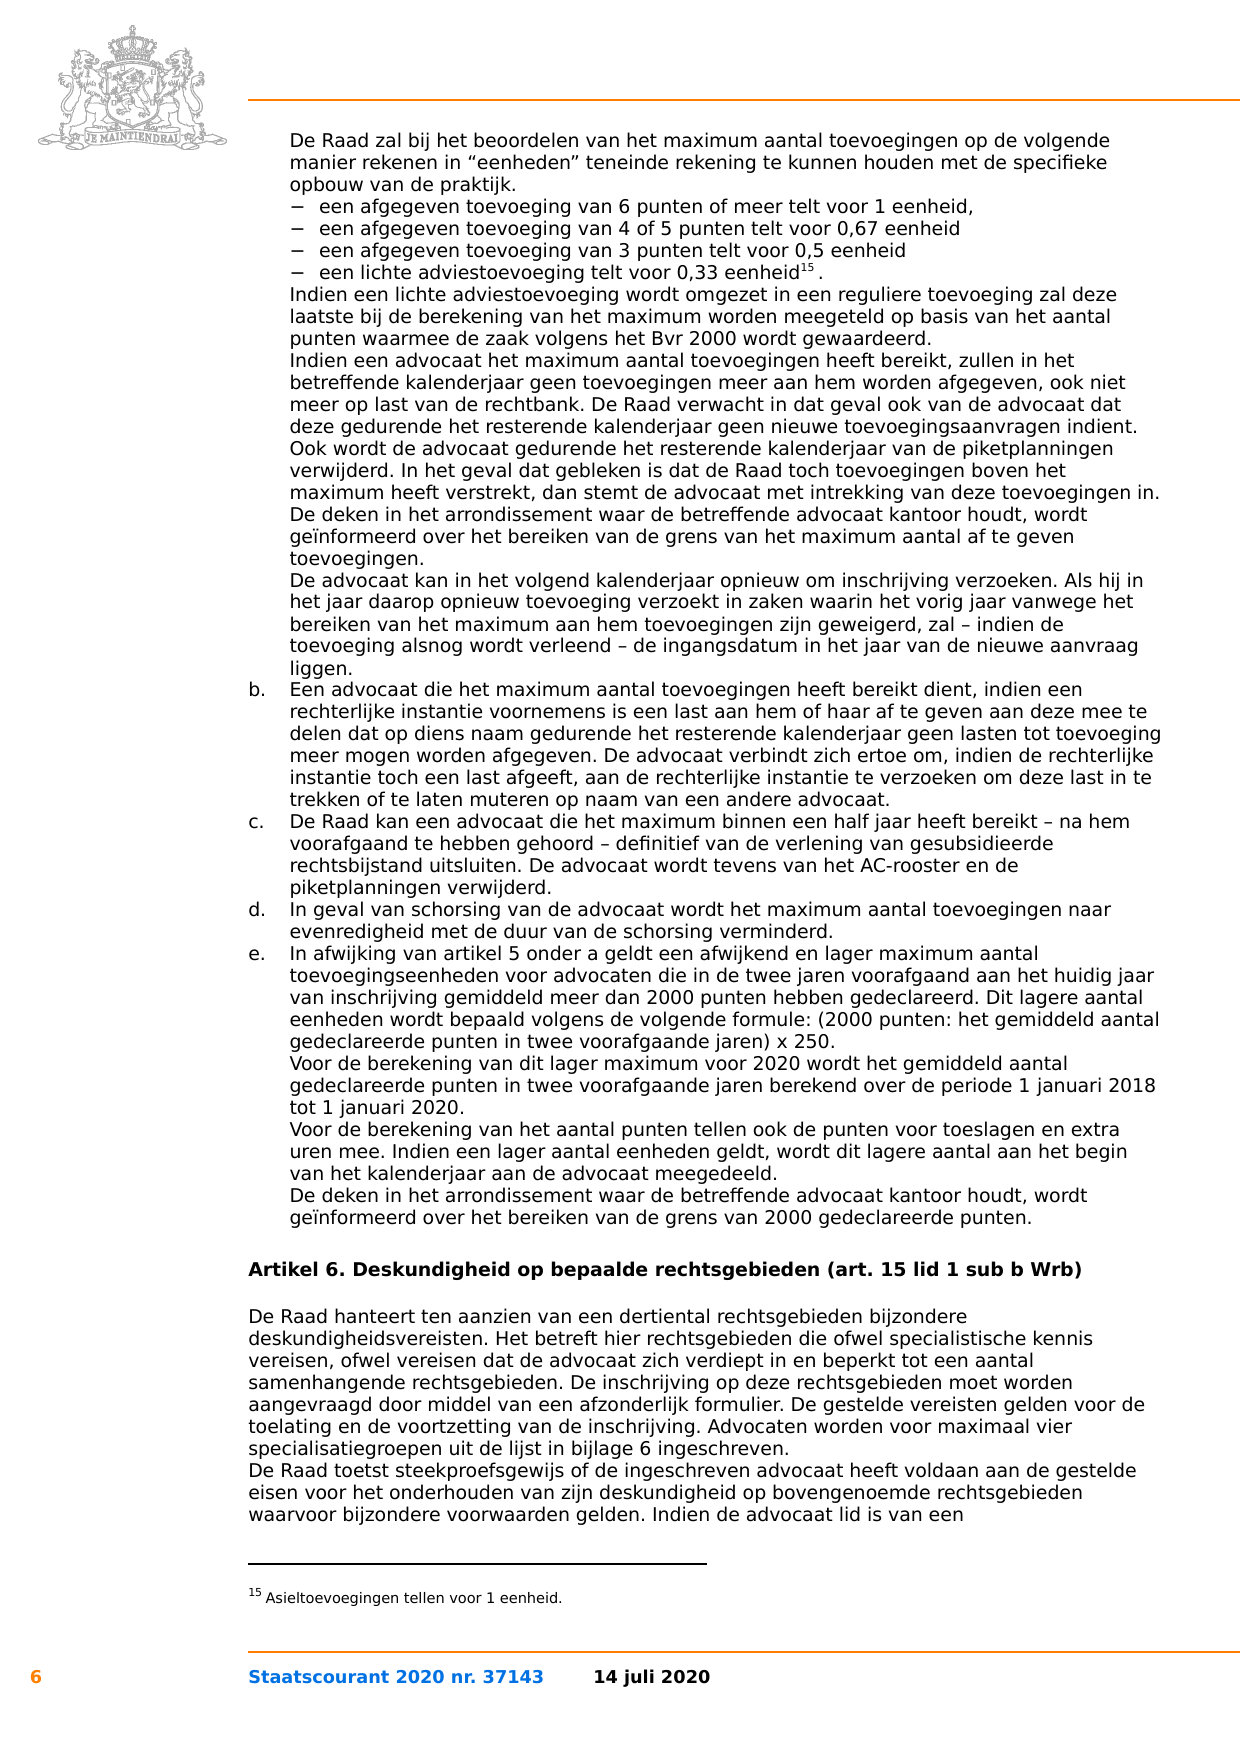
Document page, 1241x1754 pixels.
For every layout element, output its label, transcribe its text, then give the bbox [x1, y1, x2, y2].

text b. Een advocaat die het maximum aantal toevoegingen heeft bereikt dient, indien een rechterlijke instantie voornemens is een last aan hem of haar af te geven aan deze mee te delen dat op diens naam gedurende het resterende kalenderjaar geen lasten tot toevoeging meer mogen worden afgegeven. De advocaat verbindt zich ertoe om, indien de rechterlijke instantie toch een last afgeeft, aan de rechterlijke instantie te verzoeken om deze last in te trekken of te laten muteren op naam van een andere advocaat. [248, 679, 1163, 811]
text De Raad zal bij het beoordelen van het maximum aantal toevoegingen op de volgende manier rekenen in “eenheden” teneinde rekening te kunnen houden met de specifieke opbouw van de praktijk. [289, 130, 1163, 196]
text De deken in het arrondissement waar de betreffende advocaat kantoor houdt, wordt geïnformeerd over het bereiken van de grens van het maximum aantal af te geven toevoegingen. [289, 503, 1163, 569]
text − een afgegeven toevoeging van 4 of 5 punten telt voor 0,67 eenheid [289, 218, 1163, 240]
text De deken in het arrondissement waar de betreffende advocaat kantoor houdt, wordt geïnformeerd over het bereiken van de grens van 2000 gedeclareerde punten. [289, 1185, 1163, 1229]
text − een afgegeven toevoeging van 3 punten telt voor 0,5 eenheid [289, 240, 1163, 262]
text − een afgegeven toevoeging van 6 punten of meer telt voor 1 eenheid, [289, 196, 1163, 218]
text De Raad toetst steekproefsgewijs of de ingeschreven advocaat heeft voldaan aan de gestelde eisen voor het onderhouden van zijn deskundigheid op bovengenoemde rechtsgebieden waarvoor bijzondere voorwaarden gelden. Indien de advocaat lid is van een [248, 1460, 1163, 1526]
text Voor de berekening van dit lager maximum voor 2020 wordt het gemiddeld aantal gedeclareerde punten in twee voorafgaande jaren berekend over de periode 1 januari 2018 tot 1 januari 2020. [289, 1053, 1163, 1119]
text Indien een lichte adviestoevoeging wordt omgezet in een reguliere toevoeging zal deze laatste bij de berekening van het maximum worden meegeteld op basis van het aantal punten waarmee de zaak volgens het Bvr 2000 wordt gewaardeerd. [289, 284, 1163, 350]
text d. In geval van schorsing van de advocaat wordt het maximum aantal toevoegingen naar evenredigheid met de duur van de schorsing verminderd. [248, 899, 1163, 943]
text c. De Raad kan een advocaat die het maximum binnen een half jaar heeft bereikt – na hem voorafgaand te hebben gehoord – definitief van de verlening van gesubsidieerde rechtsbijstand uitsluiten. De advocaat wordt tevens van het AC-rooster en de piketplanningen verwijderd. [248, 811, 1163, 899]
text De advocaat kan in het volgend kalenderjaar opnieuw om inschrijving verzoeken. Als hij in het jaar daarop opnieuw toevoeging verzoekt in zaken waarin het vorig jaar vanwege het bereiken van het maximum aan hem toevoegingen zijn geweigerd, zal – indien de toevoeging alsnog wordt verleend – de ingangsdatum in het jaar van de nieuwe aanvraag liggen. [289, 569, 1163, 679]
picture [38, 25, 227, 150]
text De Raad hanteert ten aanzien van een dertiental rechtsgebieden bijzondere deskundigheidsvereisten. Het betreft hier rechtsgebieden die ofwel specialistische kennis vereisen, ofwel vereisen dat de advocaat zich verdiept in en beperkt tot een aantal samenhangende rechtsgebieden. De inschrijving op deze rechtsgebieden moet worden aangevraagd door middel van een afzonderlijk formulier. De gestelde vereisten gelden voor de toelating en de voortzetting van de inschrijving. Advocaten worden voor maximaal vier specialisatiegroepen uit de lijst in bijlage 6 ingeschreven. [248, 1306, 1163, 1460]
text − een lichte adviestoevoeging telt voor 0,33 eenheid. [289, 262, 1163, 284]
text e. In afwijking van artikel 5 onder a geldt een afwijkend en lager maximum aantal toevoegingseenheden voor advocaten die in de twee jaren voorafgaand aan het huidig jaar van inschrijving gemiddeld meer dan 2000 punten hebben gedeclareerd. Dit lagere aantal eenheden wordt bepaald volgens de volgende formule: (2000 punten: het gemiddeld aantal gedeclareerde punten in twee voorafgaande jaren) x 250. [248, 943, 1163, 1053]
text Voor de berekening van het aantal punten tellen ook de punten voor toeslagen en extra uren mee. Indien een lager aantal eenheden geldt, wordt dit lagere aantal aan het begin van het kalenderjaar aan de advocaat meegedeeld. [289, 1119, 1163, 1185]
subtitle Artikel 6. Deskundigheid op bepaalde rechtsgebieden (art. 15 lid 1 sub b Wrb) [248, 1259, 1163, 1281]
text Indien een advocaat het maximum aantal toevoegingen heeft bereikt, zullen in het betreffende kalenderjaar geen toevoegingen meer aan hem worden afgegeven, ook niet meer op last van de rechtbank. De Raad verwacht in dat geval ook van de advocaat dat deze gedurende het resterende kalenderjaar geen nieuwe toevoegingsaanvragen indient. Ook wordt de advocaat gedurende het resterende kalenderjaar van de piketplanningen verwijderd. In het geval dat gebleken is dat de Raad toch toevoegingen boven het maximum heeft verstrekt, dan stemt de advocaat met intrekking van deze toevoegingen in. [289, 350, 1163, 503]
text Asieltoevoegingen tellen voor 1 eenheid. [248, 1586, 1163, 1608]
